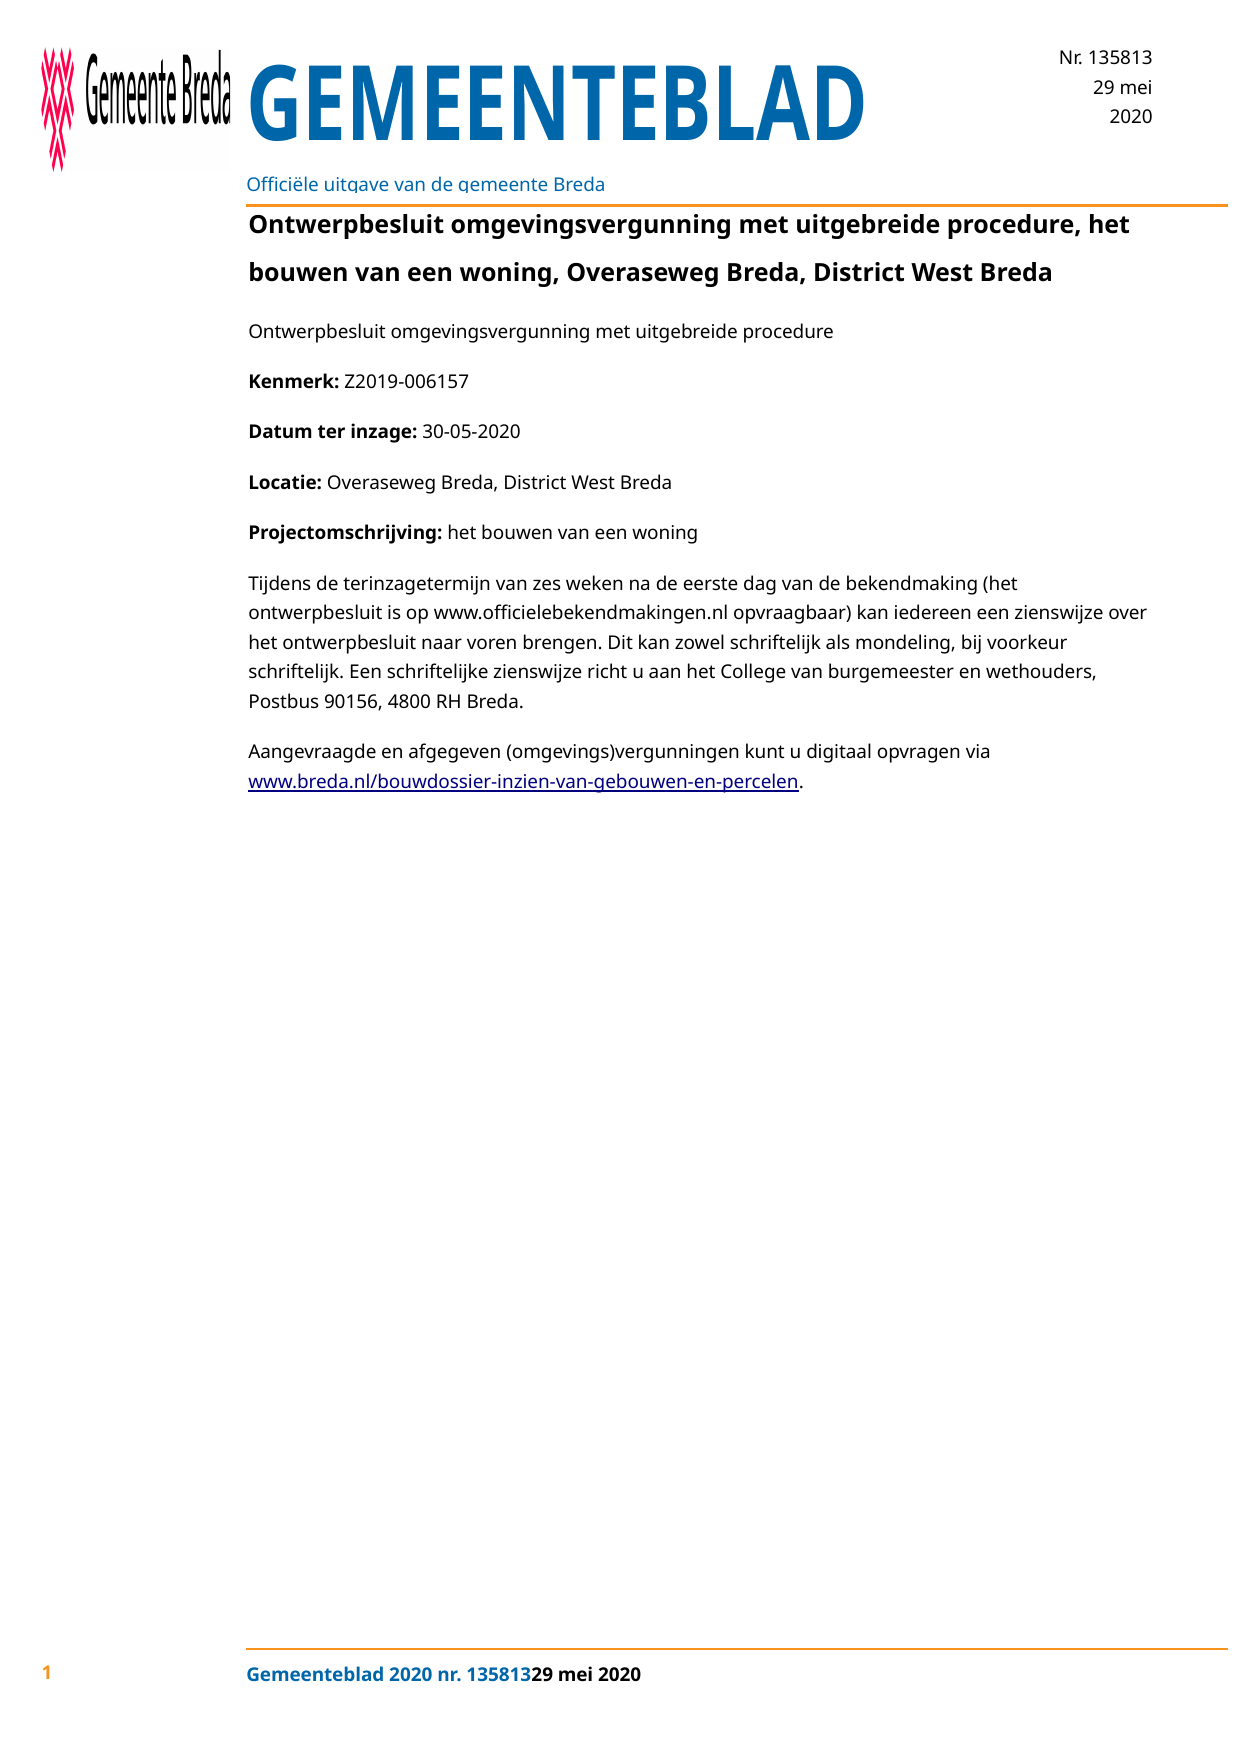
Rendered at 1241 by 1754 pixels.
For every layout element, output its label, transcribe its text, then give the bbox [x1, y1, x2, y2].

text Projectomschrijving: het bouwen van een woning [248, 519, 1152, 545]
text Aangevraagde en afgegeven (omgevings)vergunningen kunt u digitaal opvragen via www.breda.nl/bouwdossier-inzien-van-gebouwen-en-percelen. [248, 739, 1152, 794]
text Tijdens de terinzagetermijn van zes weken na de eerste dag van de bekendmaking (het ontwerpbesluit is op www.officielebekendmakingen.nl opvraagbaar) kan iedereen een zienswijze over het ontwerpbesluit naar voren brengen. Dit kan zowel schriftelijk als mondeling, bij voorkeur schriftelijk. Een schriftelijke zienswijze richt u aan het College van burgemeester en wethouders, Postbus 90156, 4800 RH Breda. [248, 570, 1152, 714]
text Ontwerpbesluit omgevingsvergunning met uitgebreide procedure [248, 318, 1152, 344]
text Locatie: Overaseweg Breda, District West Breda [248, 469, 1152, 495]
picture [41, 47, 231, 172]
text Kenmerk: Z2019-006157 [248, 368, 1152, 394]
text Ontwerpbesluit omgevingsvergunning met uitgebreide procedure, het bouwen van een woning, Overaseweg Breda, District West Breda [248, 207, 1152, 288]
text Datum ter inzage: 30-05-2020 [248, 419, 1152, 444]
